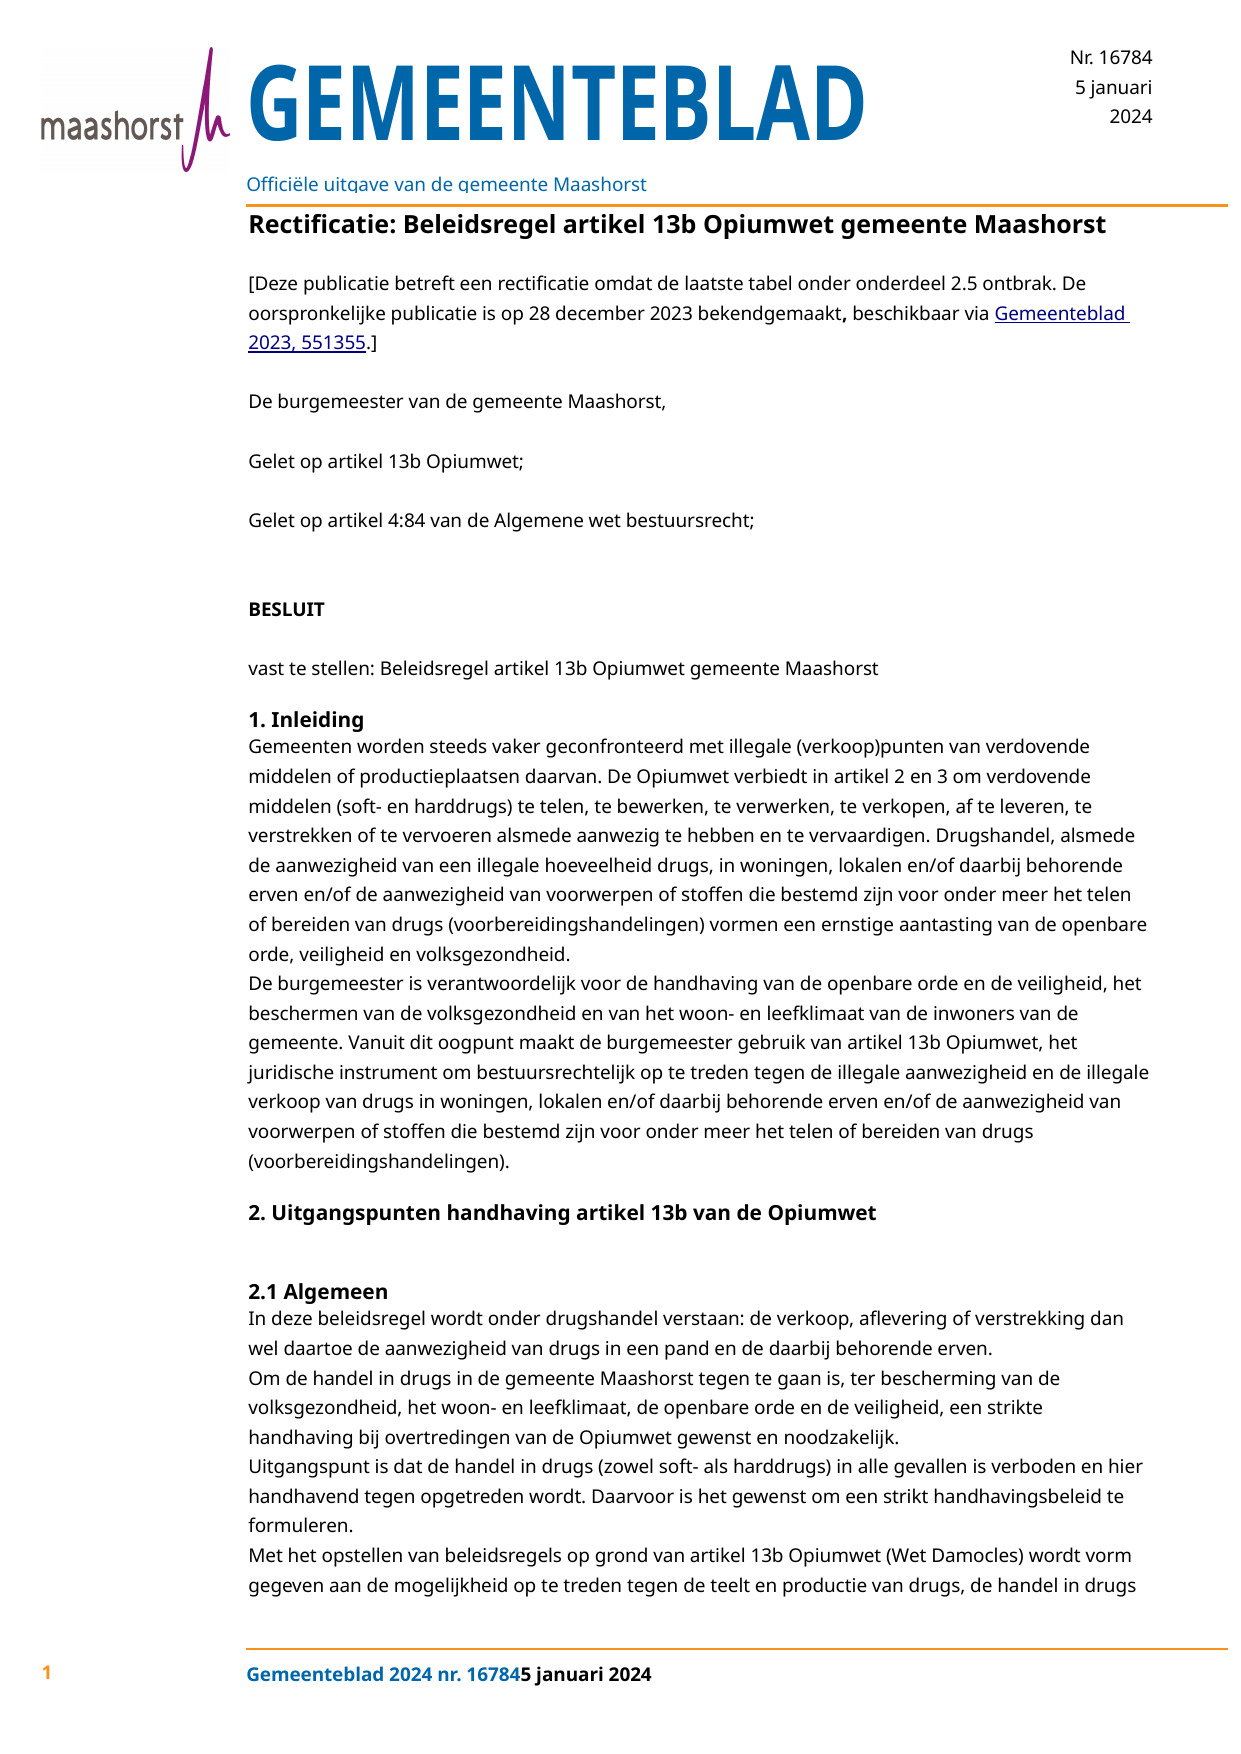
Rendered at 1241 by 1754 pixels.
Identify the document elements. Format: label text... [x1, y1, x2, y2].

text Om de handel in drugs in de gemeente Maashorst tegen te gaan is, ter bescherming van de volksgezondheid, het woon- en leefklimaat, de openbare orde en de veiligheid, een strikte handhaving bij overtredingen van de Opiumwet gewenst en noodzakelijk. [248, 1365, 1152, 1450]
text 2.1 Algemeen [248, 1277, 1152, 1306]
text 2. Uitgangspunten handhaving artikel 13b van de Opiumwet [248, 1198, 1152, 1227]
text Gelet op artikel 13b Opiumwet; [248, 448, 1152, 473]
text In deze beleidsregel wordt onder drugshandel verstaan: de verkoop, aflevering of verstrekking dan wel daartoe de aanwezigheid van drugs in een pand en de daarbij behorende erven. [248, 1306, 1152, 1361]
text 1. Inleiding [248, 705, 1152, 734]
text De burgemeester van de gemeente Maashorst, [248, 389, 1152, 414]
text Met het opstellen van beleidsregels op grond van artikel 13b Opiumwet (Wet Damocles) wordt vorm gegeven aan de mogelijkheid op te treden tegen de teelt en productie van drugs, de handel in drugs [248, 1542, 1152, 1598]
text De burgemeester is verantwoordelijk voor de handhaving van de openbare orde en de veiligheid, het beschermen van de volksgezondheid en van het woon- en leefklimaat van de inwoners van de gemeente. Vanuit dit oogpunt maakt de burgemeester gebruik van artikel 13b Opiumwet, het juridische instrument om bestuursrechtelijk op te treden tegen de illegale aanwezigheid en de illegale verkoop van drugs in woningen, lokalen en/of daarbij behorende erven en/of de aanwezigheid van voorwerpen of stoffen die bestemd zijn voor onder meer het telen of bereiden van drugs (voorbereidingshandelingen). [248, 970, 1152, 1174]
text vast te stellen: Beleidsregel artikel 13b Opiumwet gemeente Maashorst [248, 655, 1152, 681]
text Rectificatie: Beleidsregel artikel 13b Opiumwet gemeente Maashorst [248, 207, 1152, 241]
text [Deze publicatie betreft een rectificatie omdat de laatste tabel onder onderdeel 2.5 ontbrak. De oorspronkelijke publicatie is op 28 december 2023 bekendgemaakt, beschikbaar via Gemeenteblad 2023, 551355.] [248, 270, 1152, 355]
text Uitgangspunt is dat de handel in drugs (zowel soft- als harddrugs) in alle gevallen is verboden en hier handhavend tegen opgetreden wordt. Daarvoor is het gewenst om een strikt handhavingsbeleid te formuleren. [248, 1453, 1152, 1538]
text Gelet op artikel 4:84 van de Algemene wet bestuursrecht; [248, 507, 1152, 533]
picture [41, 47, 231, 172]
text BESLUIT [248, 596, 1152, 621]
text Gemeenten worden steeds vaker geconfronteerd met illegale (verkoop)punten van verdovende middelen of productieplaatsen daarvan. De Opiumwet verbiedt in artikel 2 en 3 om verdovende middelen (soft- en harddrugs) te telen, te bewerken, te verwerken, te verkopen, af te leveren, te verstrekken of te vervoeren alsmede aanwezig te hebben en te vervaardigen. Drugshandel, alsmede de aanwezigheid van een illegale hoeveelheid drugs, in woningen, lokalen en/of daarbij behorende erven en/of de aanwezigheid van voorwerpen of stoffen die bestemd zijn voor onder meer het telen of bereiden van drugs (voorbereidingshandelingen) vormen een ernstige aantasting van de openbare orde, veiligheid en volksgezondheid. [248, 734, 1152, 967]
